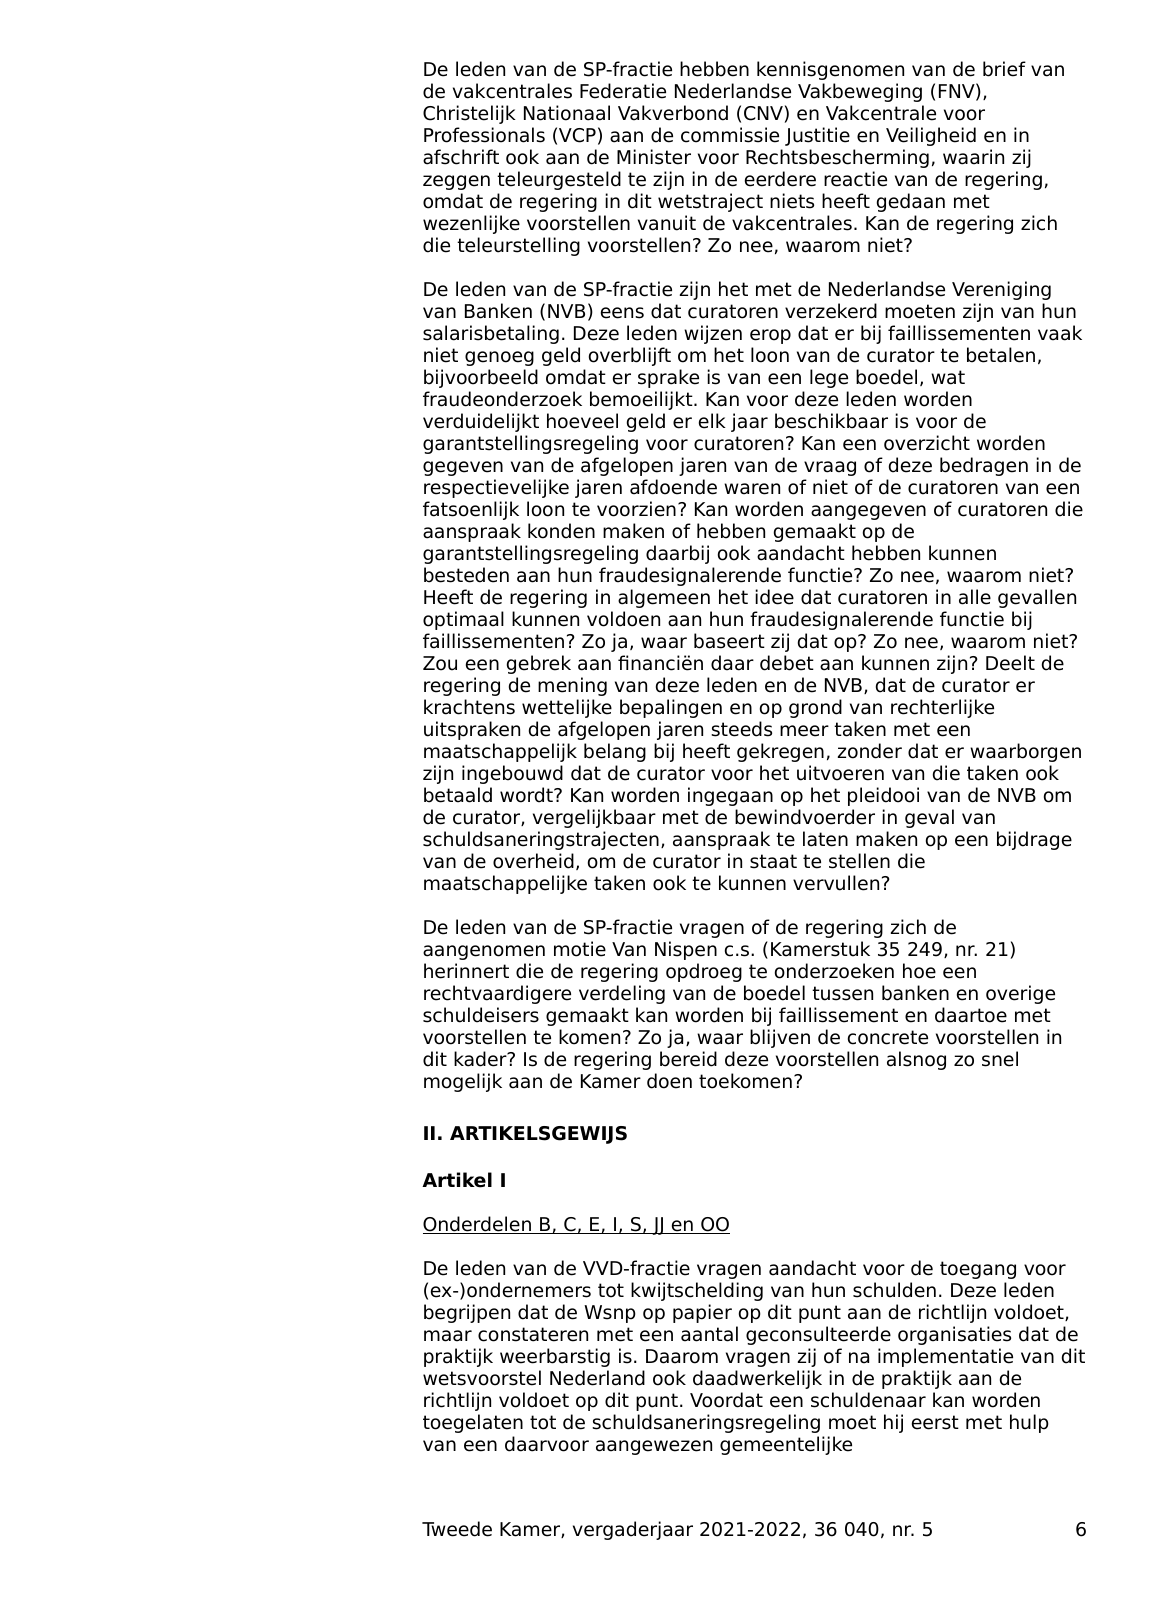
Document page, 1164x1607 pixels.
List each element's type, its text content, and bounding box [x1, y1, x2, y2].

text De leden van de VVD-fractie vragen aandacht voor de toegang voor (ex-)ondernemers tot kwijtschelding van hun schulden. Deze leden begrijpen dat de Wsnp op papier op dit punt aan de richtlijn voldoet, maar constateren met een aantal geconsulteerde organisaties dat de praktijk weerbarstig is. Daarom vragen zij of na implementatie van dit wetsvoorstel Nederland ook daadwerkelijk in de praktijk aan de richtlijn voldoet op dit punt. Voordat een schuldenaar kan worden toegelaten tot de schuldsaneringsregeling moet hij eerst met hulp van een daarvoor aangewezen gemeentelijke [422, 1258, 1087, 1456]
subtitle II. ARTIKELSGEWIJS [422, 1122, 1087, 1144]
subtitle Onderdelen B, C, E, I, S, JJ en OO [422, 1214, 1087, 1236]
text De leden van de SP-fractie zijn het met de Nederlandse Vereniging van Banken (NVB) eens dat curatoren verzekerd moeten zijn van hun salarisbetaling. Deze leden wijzen erop dat er bij faillissementen vaak niet genoeg geld overblijft om het loon van de curator te betalen, bijvoorbeeld omdat er sprake is van een lege boedel, wat fraudeonderzoek bemoeilijkt. Kan voor deze leden worden verduidelijkt hoeveel geld er elk jaar beschikbaar is voor de garantstellingsregeling voor curatoren? Kan een overzicht worden gegeven van de afgelopen jaren van de vraag of deze bedragen in de respectievelijke jaren afdoende waren of niet of de curatoren van een fatsoenlijk loon te voorzien? Kan worden aangegeven of curatoren die aanspraak konden maken of hebben gemaakt op de garantstellingsregeling daarbij ook aandacht hebben kunnen besteden aan hun fraudesignalerende functie? Zo nee, waarom niet? Heeft de regering in algemeen het idee dat curatoren in alle gevallen optimaal kunnen voldoen aan hun fraudesignalerende functie bij faillissementen? Zo ja, waar baseert zij dat op? Zo nee, waarom niet? Zou een gebrek aan financiën daar debet aan kunnen zijn? Deelt de regering de mening van deze leden en de NVB, dat de curator er krachtens wettelijke bepalingen en op grond van rechterlijke uitspraken de afgelopen jaren steeds meer taken met een maatschappelijk belang bij heeft gekregen, zonder dat er waarborgen zijn ingebouwd dat de curator voor het uitvoeren van die taken ook betaald wordt? Kan worden ingegaan op het pleidooi van de NVB om de curator, vergelijkbaar met de bewindvoerder in geval van schuldsaneringstrajecten, aanspraak te laten maken op een bijdrage van de overheid, om de curator in staat te stellen die maatschappelijke taken ook te kunnen vervullen? [422, 279, 1087, 894]
text De leden van de SP-fractie hebben kennisgenomen van de brief van de vakcentrales Federatie Nederlandse Vakbeweging (FNV), Christelijk Nationaal Vakverbond (CNV) en Vakcentrale voor Professionals (VCP) aan de commissie Justitie en Veiligheid en in afschrift ook aan de Minister voor Rechtsbescherming, waarin zij zeggen teleurgesteld te zijn in de eerdere reactie van de regering, omdat de regering in dit wetstraject niets heeft gedaan met wezenlijke voorstellen vanuit de vakcentrales. Kan de regering zich die teleurstelling voorstellen? Zo nee, waarom niet? [422, 59, 1087, 257]
subtitle Artikel I [422, 1169, 1087, 1191]
text De leden van de SP-fractie vragen of de regering zich de aangenomen motie Van Nispen c.s. (Kamerstuk 35 249, nr. 21) herinnert die de regering opdroeg te onderzoeken hoe een rechtvaardigere verdeling van de boedel tussen banken en overige schuldeisers gemaakt kan worden bij faillissement en daartoe met voorstellen te komen? Zo ja, waar blijven de concrete voorstellen in dit kader? Is de regering bereid deze voorstellen alsnog zo snel mogelijk aan de Kamer doen toekomen? [422, 917, 1087, 1092]
